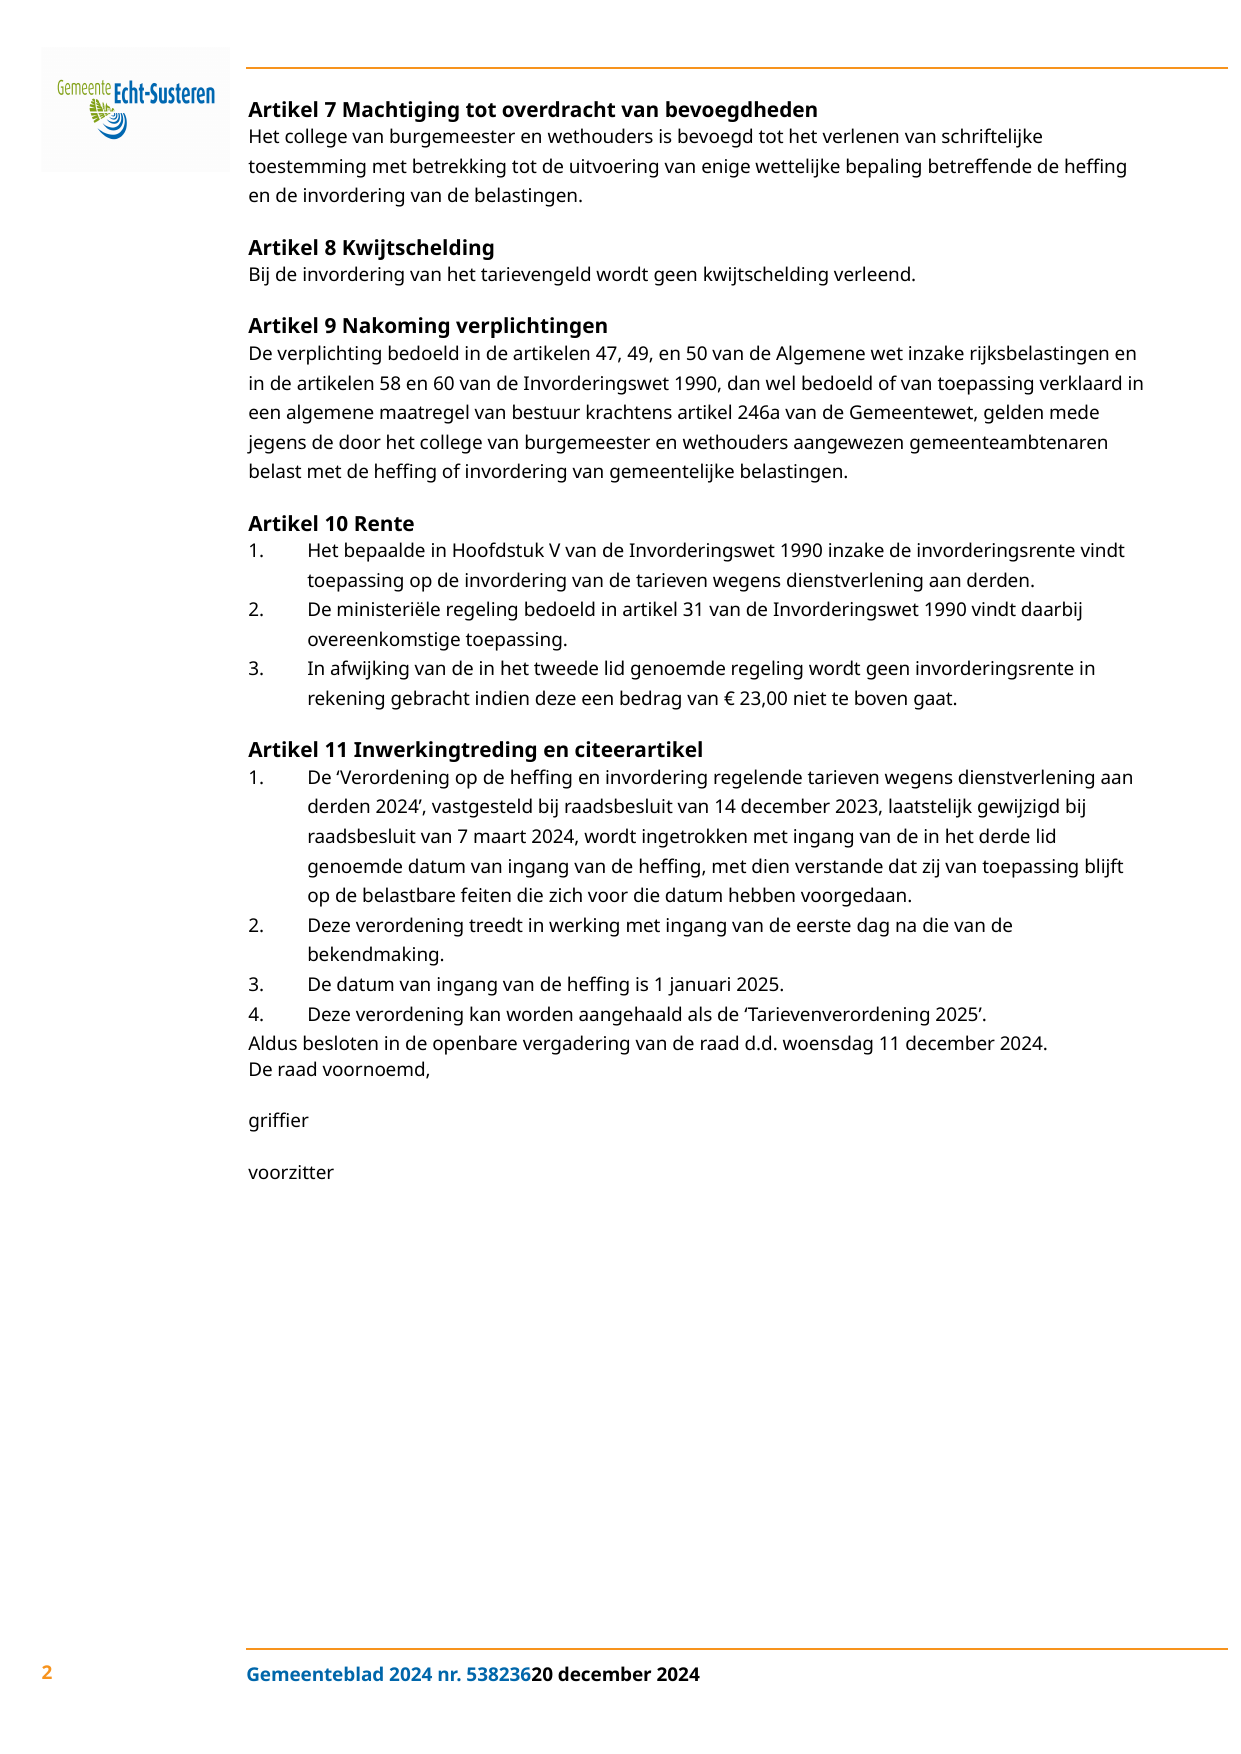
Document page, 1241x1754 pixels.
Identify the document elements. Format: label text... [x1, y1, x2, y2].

text griffier [248, 1107, 1152, 1133]
text Aldus besloten in de openbare vergadering van de raad d.d. woensdag 11 december 2024. [248, 1030, 1152, 1056]
text Artikel 9 Nakoming verplichtingen [248, 312, 1152, 340]
text voorzitter [248, 1159, 1152, 1185]
list De datum van ingang van de heffing is 1 januari 2025. [248, 971, 1152, 997]
list Deze verordening kan worden aangehaald als de ‘Tarievenverordening 2025’. [248, 1001, 1152, 1026]
text Bij de invordering van het tarievengeld wordt geen kwijtschelding verleend. [248, 261, 1152, 287]
list De ‘Verordening op de heffing en invordering regelende tarieven wegens dienstverlening aan derden 2024’, vastgesteld bij raadsbesluit van 14 december 2023, laatstelijk gewijzigd bij raadsbesluit van 7 maart 2024, wordt ingetrokken met ingang van de in het derde lid genoemde datum van ingang van de heffing, met dien verstande dat zij van toepassing blijft op de belastbare feiten die zich voor die datum hebben voorgedaan. [248, 764, 1152, 908]
list Deze verordening treedt in werking met ingang van de eerste dag na die van de bekendmaking. [248, 912, 1152, 967]
list De ministeriële regeling bedoeld in artikel 31 van de Invorderingswet 1990 vindt daarbij overeenkomstige toepassing. [248, 596, 1152, 652]
text Artikel 7 Machtiging tot overdracht van bevoegdheden [248, 95, 1152, 123]
text Artikel 10 Rente [248, 509, 1152, 537]
text Artikel 11 Inwerkingtreding en citeerartikel [248, 736, 1152, 764]
text Artikel 8 Kwijtschelding [248, 233, 1152, 261]
text De verplichting bedoeld in de artikelen 47, 49, en 50 van de Algemene wet inzake rijksbelastingen en in de artikelen 58 en 60 van de Invorderingswet 1990, dan wel bedoeld of van toepassing verklaard in een algemene maatregel van bestuur krachtens artikel 246a van de Gemeentewet, gelden mede jegens de door het college van burgemeester en wethouders aangewezen gemeenteambtenaren belast met de heffing of invordering van gemeentelijke belastingen. [248, 340, 1152, 484]
text De raad voornoemd, [248, 1056, 1152, 1082]
list Het bepaalde in Hoofdstuk V van de Invorderingswet 1990 inzake de invorderingsrente vindt toepassing op de invordering van de tarieven wegens dienstverlening aan derden. [248, 537, 1152, 593]
picture [41, 47, 231, 172]
list In afwijking van de in het tweede lid genoemde regeling wordt geen invorderingsrente in rekening gebracht indien deze een bedrag van € 23,00 niet te boven gaat. [248, 656, 1152, 711]
text Het college van burgemeester en wethouders is bevoegd tot het verlenen van schriftelijke toestemming met betrekking tot de uitvoering van enige wettelijke bepaling betreffende de heffing en de invordering van de belastingen. [248, 123, 1152, 208]
